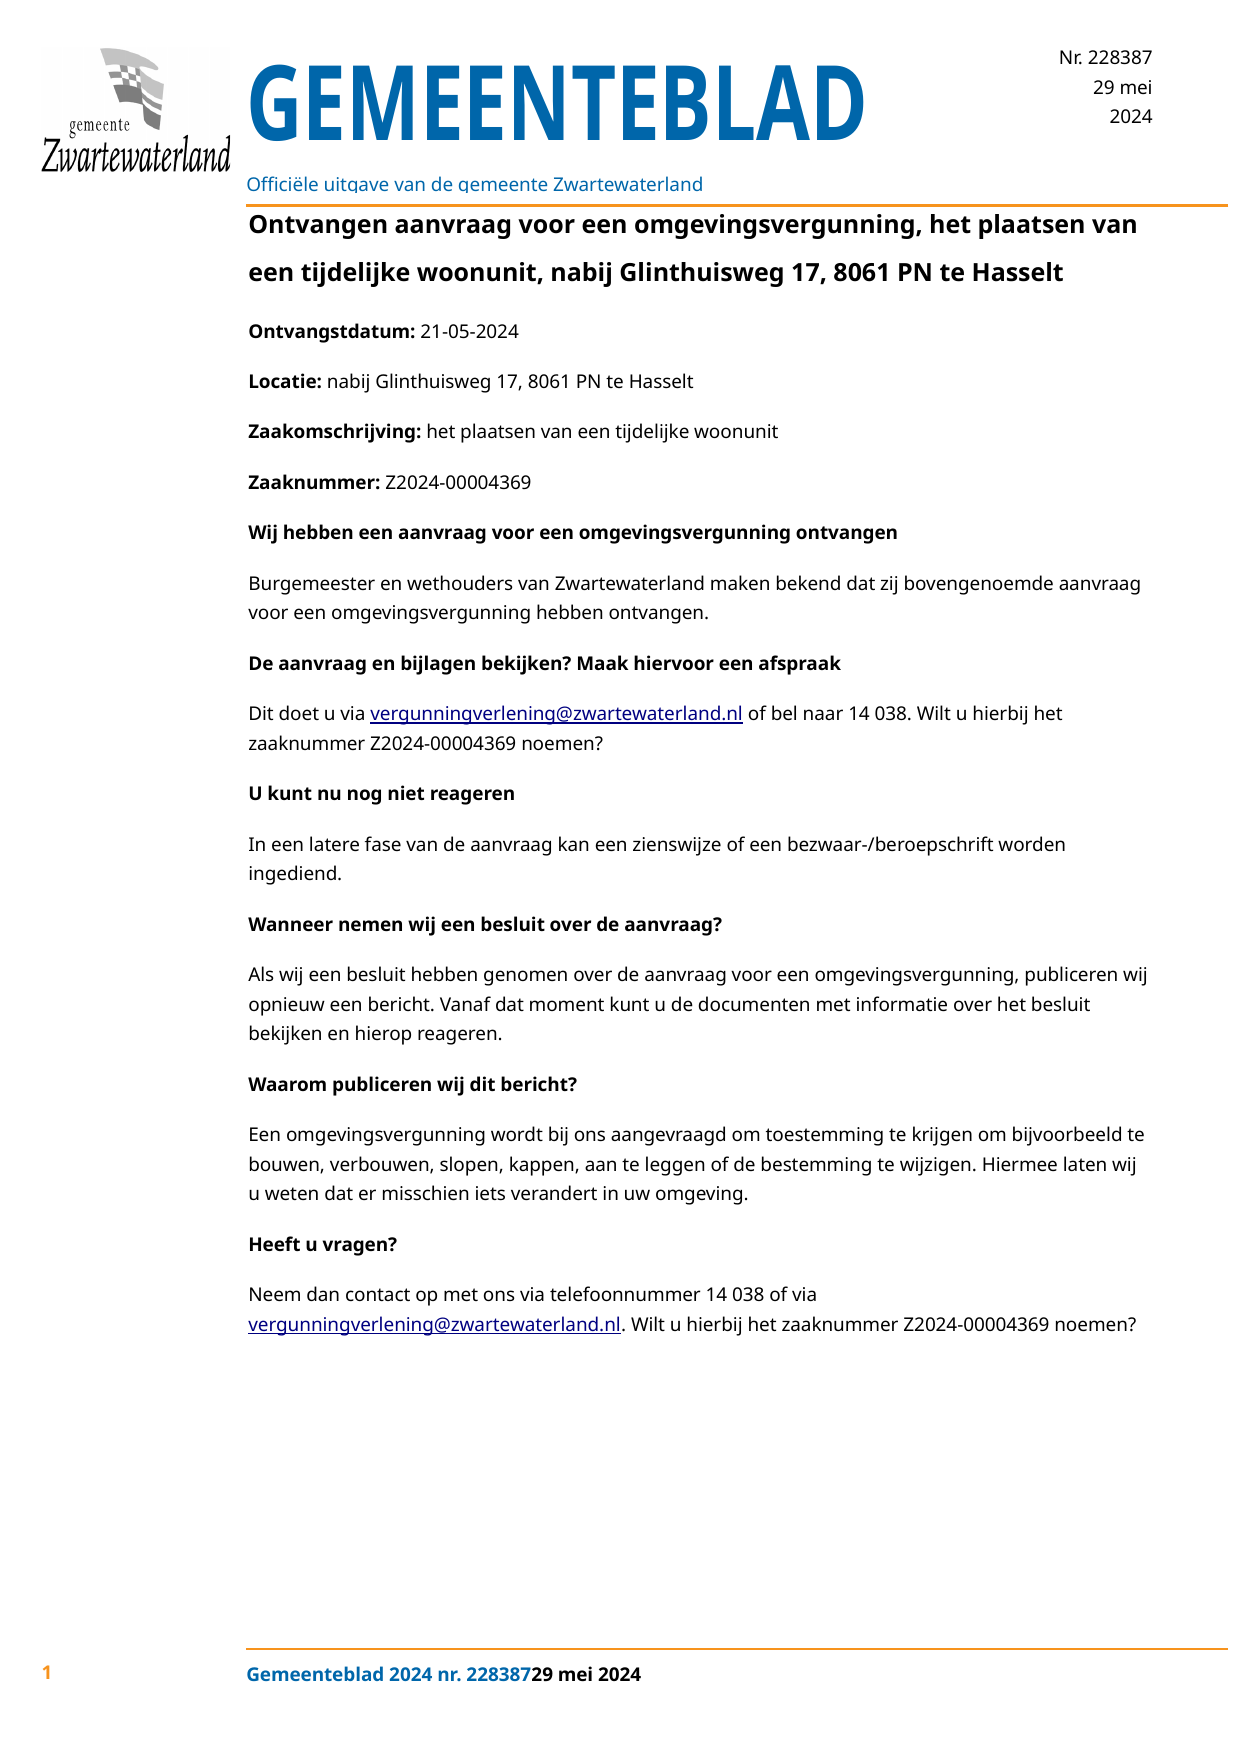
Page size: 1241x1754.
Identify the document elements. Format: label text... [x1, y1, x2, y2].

text Wij hebben een aanvraag voor een omgevingsvergunning ontvangen [248, 519, 1152, 545]
picture [41, 47, 231, 172]
text Neem dan contact op met ons via telefoonnummer 14 038 of via vergunningverlening@zwartewaterland.nl. Wilt u hierbij het zaaknummer Z2024-00004369 noemen? [248, 1281, 1152, 1337]
text Als wij een besluit hebben genomen over de aanvraag voor een omgevingsvergunning, publiceren wij opnieuw een bericht. Vanaf dat moment kunt u de documenten met informatie over het besluit bekijken en hierop reageren. [248, 961, 1152, 1046]
text Wanneer nemen wij een besluit over de aanvraag? [248, 911, 1152, 937]
text U kunt nu nog niet reageren [248, 780, 1152, 806]
text Dit doet u via vergunningverlening@zwartewaterland.nl of bel naar 14 038. Wilt u hierbij het zaaknummer Z2024-00004369 noemen? [248, 700, 1152, 756]
text Burgemeester en wethouders van Zwartewaterland maken bekend dat zij bovengenoemde aanvraag voor een omgevingsvergunning hebben ontvangen. [248, 570, 1152, 625]
text In een latere fase van de aanvraag kan een zienswijze of een bezwaar-/beroepschrift worden ingediend. [248, 831, 1152, 886]
text De aanvraag en bijlagen bekijken? Maak hiervoor een afspraak [248, 650, 1152, 676]
text Waarom publiceren wij dit bericht? [248, 1071, 1152, 1097]
text Locatie: nabij Glinthuisweg 17, 8061 PN te Hasselt [248, 368, 1152, 394]
text Een omgevingsvergunning wordt bij ons aangevraagd om toestemming te krijgen om bijvoorbeeld te bouwen, verbouwen, slopen, kappen, aan te leggen of de bestemming te wijzigen. Hiermee laten wij u weten dat er misschien iets verandert in uw omgeving. [248, 1121, 1152, 1206]
text Heeft u vragen? [248, 1231, 1152, 1257]
text Ontvangen aanvraag voor een omgevingsvergunning, het plaatsen van een tijdelijke woonunit, nabij Glinthuisweg 17, 8061 PN te Hasselt [248, 207, 1152, 288]
text Zaakomschrijving: het plaatsen van een tijdelijke woonunit [248, 419, 1152, 444]
text Zaaknummer: Z2024-00004369 [248, 469, 1152, 495]
text Ontvangstdatum: 21-05-2024 [248, 318, 1152, 344]
